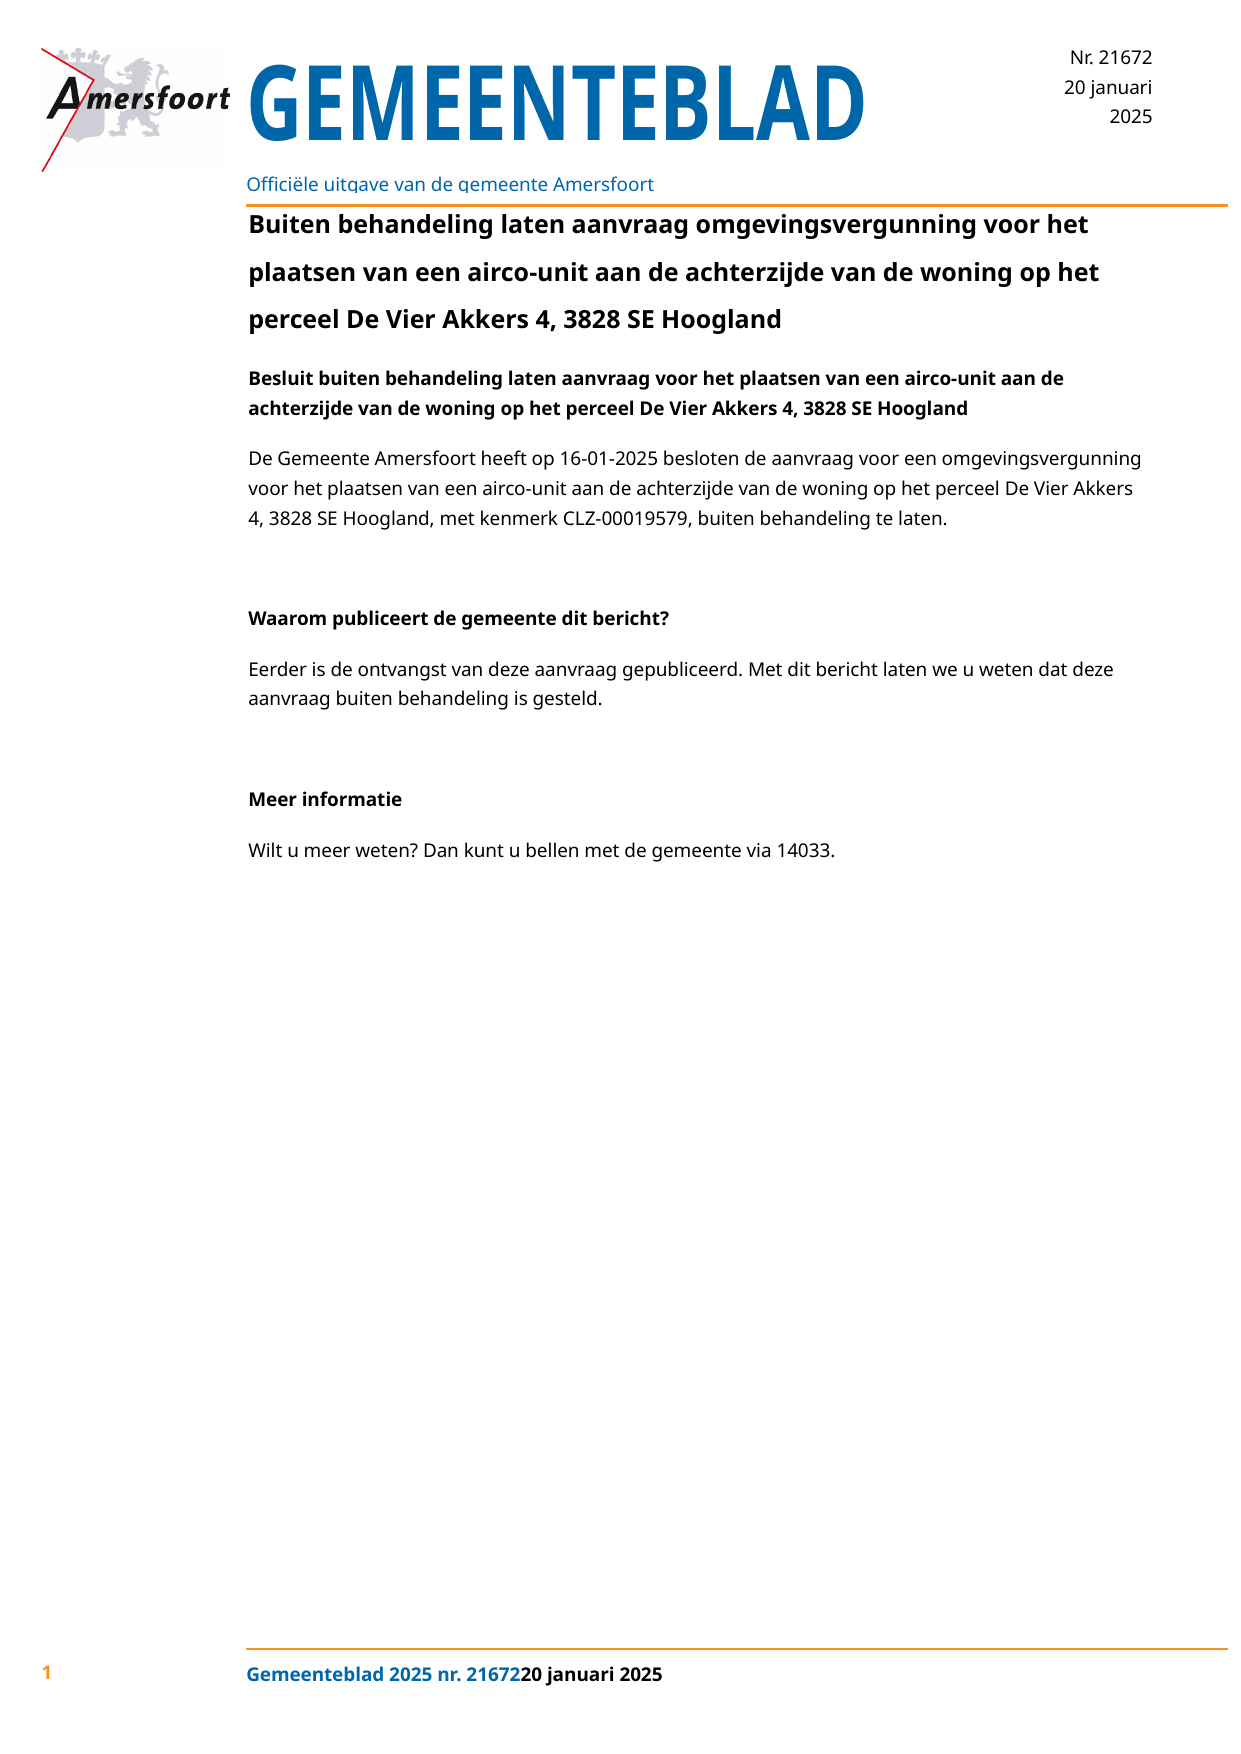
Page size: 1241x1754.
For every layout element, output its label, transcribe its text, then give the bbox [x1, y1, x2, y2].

text Wilt u meer weten? Dan kunt u bellen met de gemeente via 14033. [248, 837, 1152, 862]
text Eerder is de ontvangst van deze aanvraag gepubliceerd. Met dit bericht laten we u weten dat deze aanvraag buiten behandeling is gesteld. [248, 656, 1152, 711]
picture [41, 47, 231, 172]
text Meer informatie [248, 786, 1152, 812]
text De Gemeente Amersfoort heeft op 16-01-2025 besloten de aanvraag voor een omgevingsvergunning voor het plaatsen van een airco-unit aan de achterzijde van de woning op het perceel De Vier Akkers 4, 3828 SE Hoogland, met kenmerk CLZ-00019579, buiten behandeling te laten. [248, 446, 1152, 530]
text Buiten behandeling laten aanvraag omgevingsvergunning voor het plaatsen van een airco-unit aan de achterzijde van de woning op het perceel De Vier Akkers 4, 3828 SE Hoogland [248, 207, 1152, 336]
text Besluit buiten behandeling laten aanvraag voor het plaatsen van een airco-unit aan de achterzijde van de woning op het perceel De Vier Akkers 4, 3828 SE Hoogland [248, 366, 1152, 421]
text Waarom publiceert de gemeente dit bericht? [248, 606, 1152, 631]
